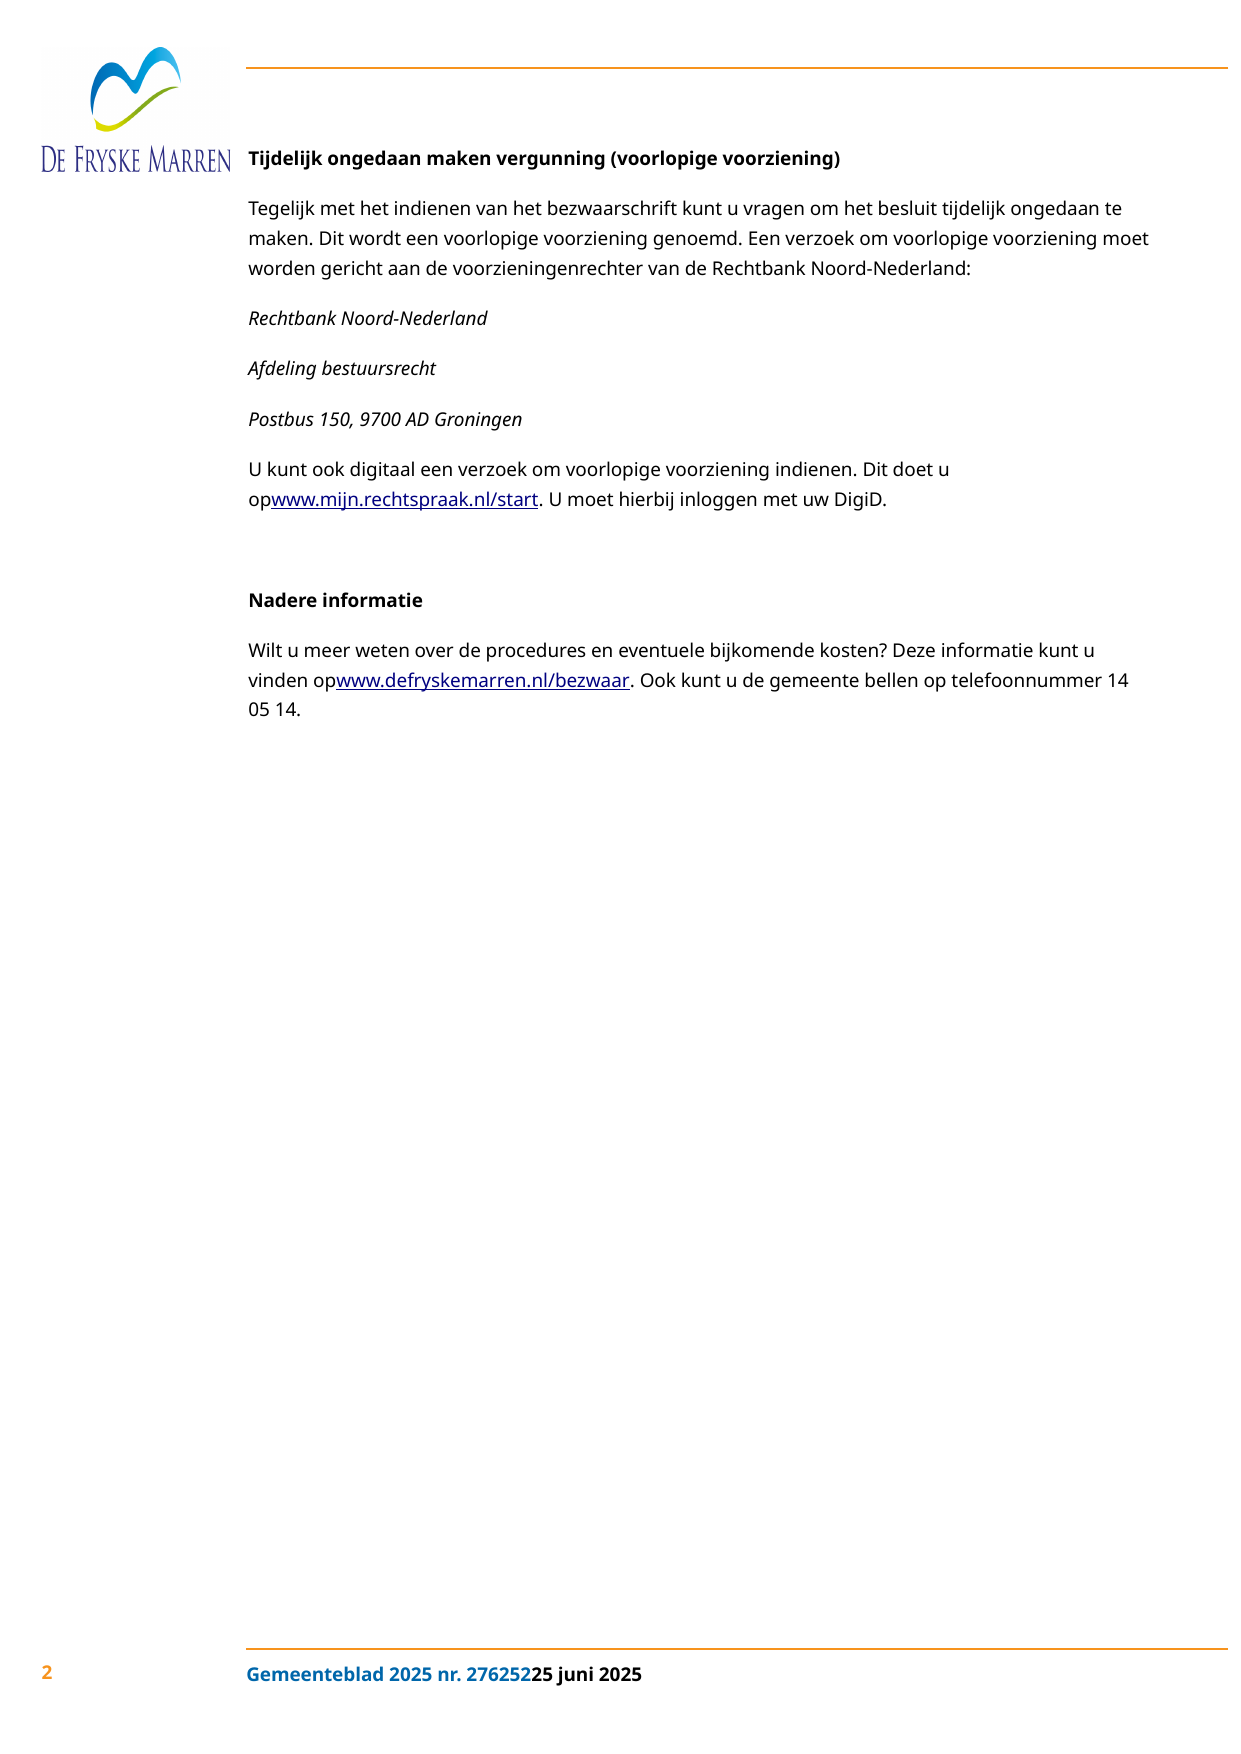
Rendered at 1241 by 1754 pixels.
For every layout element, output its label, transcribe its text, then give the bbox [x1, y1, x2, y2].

picture [41, 47, 231, 172]
text Tijdelijk ongedaan maken vergunning (voorlopige voorziening) [248, 145, 1152, 171]
text Nadere informatie [248, 587, 1152, 613]
text Afdeling bestuursrecht [248, 356, 1152, 381]
text Tegelijk met het indienen van het bezwaarschrift kunt u vragen om het besluit tijdelijk ongedaan te maken. Dit wordt een voorlopige voorziening genoemd. Een verzoek om voorlopige voorziening moet worden gericht aan de voorzieningenrechter van de Rechtbank Noord-Nederland: [248, 196, 1152, 281]
text Postbus 150, 9700 AD Groningen [248, 406, 1152, 432]
text Rechtbank Noord-Nederland [248, 305, 1152, 331]
text Wilt u meer weten over de procedures en eventuele bijkomende kosten? Deze informatie kunt u vinden opwww.defryskemarren.nl/bezwaar. Ook kunt u de gemeente bellen op telefoonnummer 14 05 14. [248, 637, 1152, 722]
text U kunt ook digitaal een verzoek om voorlopige voorziening indienen. Dit doet u opwww.mijn.rechtspraak.nl/start. U moet hierbij inloggen met uw DigiD. [248, 456, 1152, 512]
